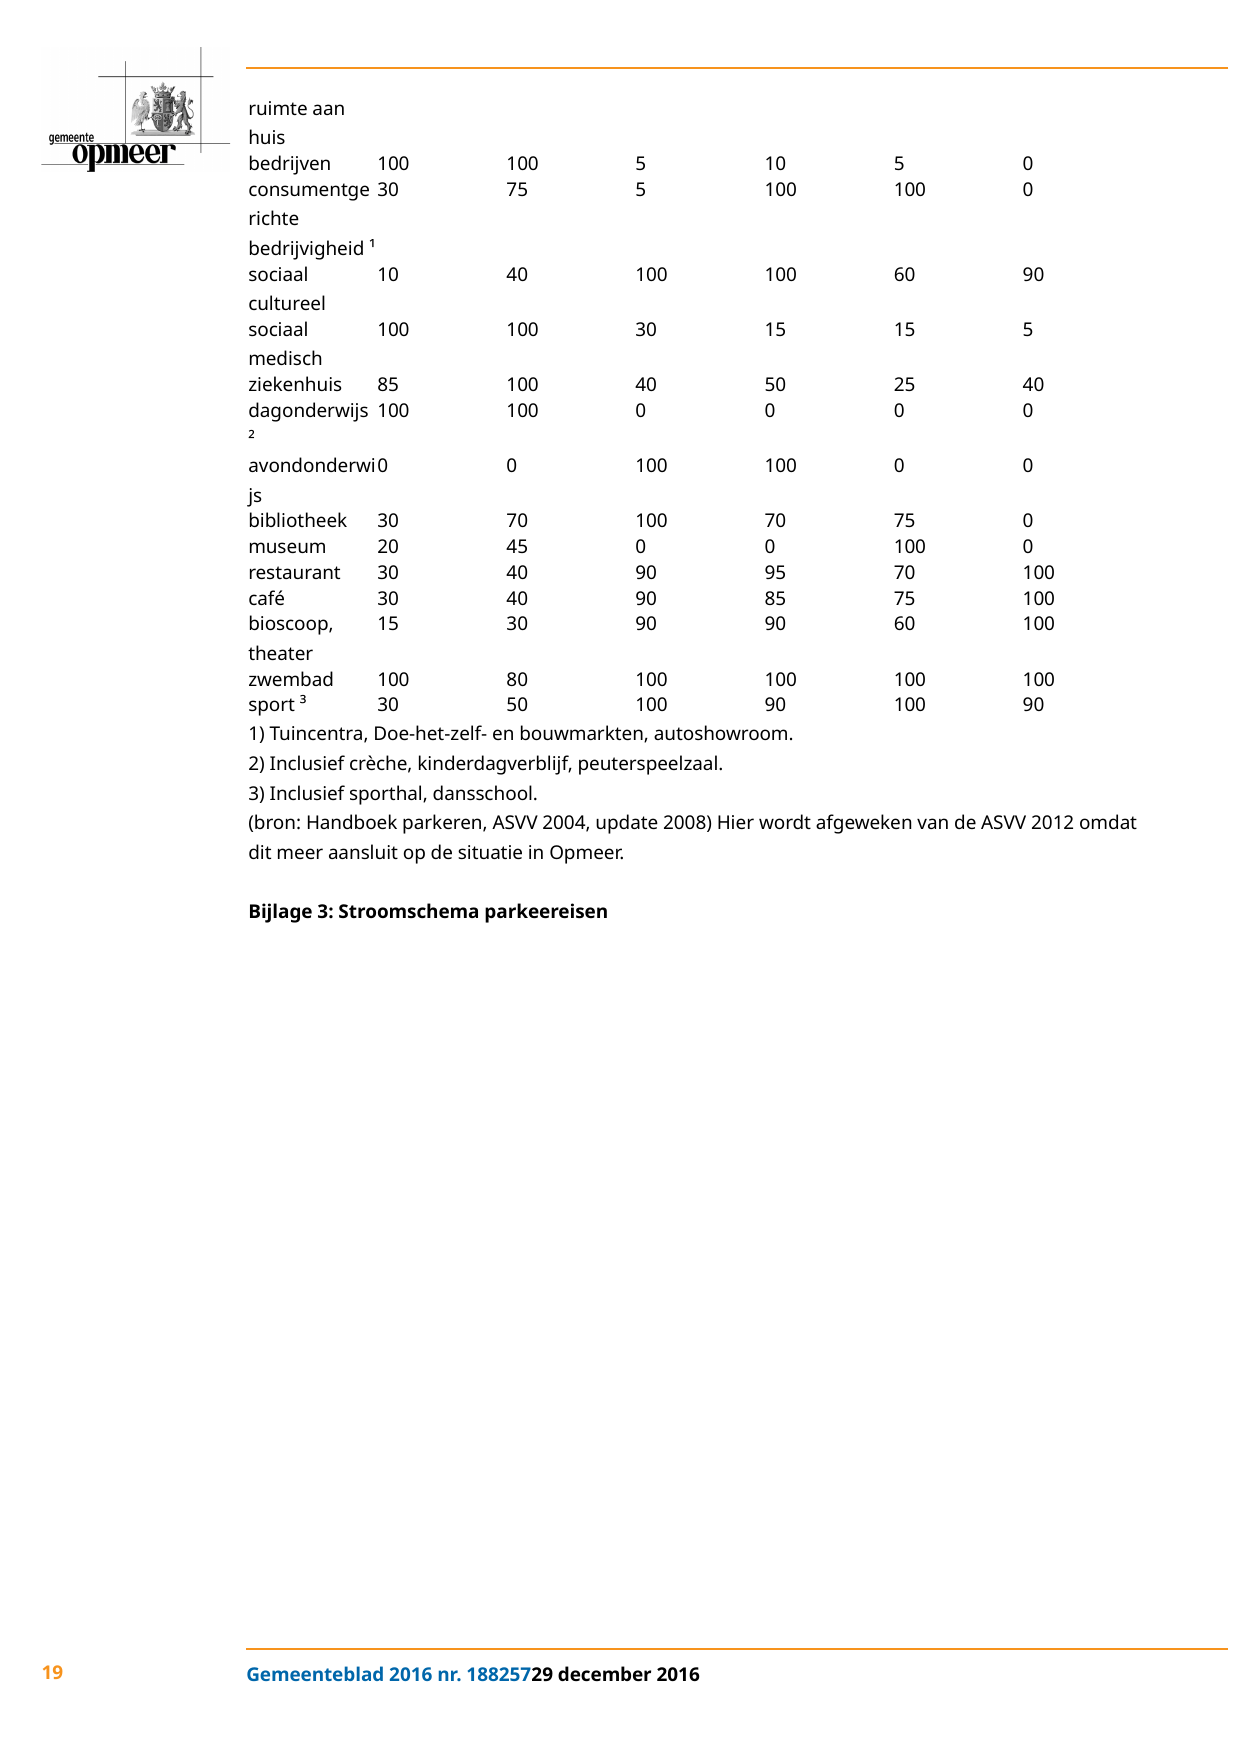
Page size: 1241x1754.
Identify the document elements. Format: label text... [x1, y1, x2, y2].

table_cell 15 [764, 316, 893, 371]
table_cell 85 [377, 371, 506, 397]
table_cell 100 [635, 508, 764, 533]
table_cell 0 [1023, 453, 1152, 508]
table_cell zwembad [248, 666, 377, 692]
table_cell bibliotheek [248, 508, 377, 533]
table_cell 90 [1023, 261, 1152, 316]
table_cell 90 [635, 585, 764, 611]
table_cell 5 [635, 176, 764, 261]
table_cell 90 [635, 611, 764, 666]
table_cell 60 [894, 611, 1022, 666]
table_cell 100 [894, 692, 1022, 717]
table_cell sport ³ [248, 692, 377, 717]
table_cell 90 [764, 611, 893, 666]
table_cell 0 [1023, 508, 1152, 533]
table_cell 30 [377, 176, 506, 261]
table_cell dagonderwijs ² [248, 397, 377, 452]
table_cell 40 [635, 371, 764, 397]
table_cell 90 [764, 692, 893, 717]
table_cell 100 [764, 453, 893, 508]
table_cell 30 [635, 316, 764, 371]
table_cell 100 [377, 150, 506, 176]
table_cell 70 [764, 508, 893, 533]
table_cell 0 [506, 453, 635, 508]
table_cell 100 [1023, 585, 1152, 611]
table_cell 100 [506, 397, 635, 452]
table_cell 30 [377, 692, 506, 717]
table_cell 100 [635, 261, 764, 316]
text 2) Inclusief crèche, kinderdagverblijf, peuterspeelzaal. [248, 750, 1152, 776]
table_cell 100 [1023, 611, 1152, 666]
table_cell 30 [377, 559, 506, 585]
table_cell 10 [377, 261, 506, 316]
text 1) Tuincentra, Doe-het-zelf- en bouwmarkten, autoshowroom. [248, 721, 1152, 746]
table_cell 60 [894, 261, 1022, 316]
table_cell sociaal cultureel [248, 261, 377, 316]
text 3) Inclusief sporthal, dansschool. [248, 780, 1152, 806]
table_cell consumentgerichte bedrijvigheid ¹ [248, 176, 377, 261]
table_cell bedrijven [248, 150, 377, 176]
table_cell 40 [1023, 371, 1152, 397]
table_cell 100 [377, 397, 506, 452]
table_cell 75 [894, 508, 1022, 533]
table_cell 10 [764, 150, 893, 176]
table_cell 40 [506, 559, 635, 585]
text Bijlage 3: Stroomschema parkeereisen [248, 898, 1152, 924]
table_cell 100 [506, 371, 635, 397]
table_cell 40 [506, 585, 635, 611]
table_cell 20 [377, 534, 506, 559]
table_cell 100 [635, 453, 764, 508]
table_cell 85 [764, 585, 893, 611]
table_cell 90 [635, 559, 764, 585]
table_cell [377, 95, 506, 150]
table_cell 80 [506, 666, 635, 692]
table_cell avondonderwijs [248, 453, 377, 508]
table_cell museum [248, 534, 377, 559]
table_cell 40 [506, 261, 635, 316]
table_cell 0 [764, 397, 893, 452]
table_cell 100 [764, 666, 893, 692]
table_cell 100 [1023, 666, 1152, 692]
table_cell café [248, 585, 377, 611]
table_cell 90 [1023, 692, 1152, 717]
table_cell 100 [377, 316, 506, 371]
table_cell 100 [506, 150, 635, 176]
table_cell sociaal medisch [248, 316, 377, 371]
table_cell 100 [894, 666, 1022, 692]
table_cell 100 [635, 666, 764, 692]
table_cell 15 [377, 611, 506, 666]
table_cell 0 [764, 534, 893, 559]
table_cell 100 [506, 316, 635, 371]
table_cell 75 [894, 585, 1022, 611]
table_cell [764, 95, 893, 150]
table_cell 5 [635, 150, 764, 176]
table_cell restaurant [248, 559, 377, 585]
table_cell 0 [377, 453, 506, 508]
table_cell ruimte aan huis [248, 95, 377, 150]
table_cell 30 [506, 611, 635, 666]
table_cell 0 [635, 534, 764, 559]
table_cell 100 [764, 261, 893, 316]
table_cell 100 [894, 176, 1022, 261]
table_cell 100 [764, 176, 893, 261]
table_cell bioscoop, theater [248, 611, 377, 666]
table_cell 100 [894, 534, 1022, 559]
table_cell 5 [894, 150, 1022, 176]
table_cell ziekenhuis [248, 371, 377, 397]
table_cell 100 [1023, 559, 1152, 585]
table_cell 30 [377, 585, 506, 611]
table_cell 5 [1023, 316, 1152, 371]
table_cell 95 [764, 559, 893, 585]
table_cell 0 [894, 453, 1022, 508]
table_cell 0 [635, 397, 764, 452]
table_cell 0 [894, 397, 1022, 452]
table_cell [1023, 95, 1152, 150]
table_cell 0 [1023, 397, 1152, 452]
table_cell 45 [506, 534, 635, 559]
table_cell 100 [377, 666, 506, 692]
table_cell 70 [506, 508, 635, 533]
table_cell 50 [764, 371, 893, 397]
table_cell [635, 95, 764, 150]
table_cell 75 [506, 176, 635, 261]
table_cell 25 [894, 371, 1022, 397]
table_cell 70 [894, 559, 1022, 585]
table_cell 100 [635, 692, 764, 717]
table_cell 0 [1023, 150, 1152, 176]
table_cell 15 [894, 316, 1022, 371]
table_cell 0 [1023, 534, 1152, 559]
table_cell 0 [1023, 176, 1152, 261]
table_cell 50 [506, 692, 635, 717]
table_cell [894, 95, 1022, 150]
table_cell 30 [377, 508, 506, 533]
text (bron: Handboek parkeren, ASVV 2004, update 2008) Hier wordt afgeweken van de ASVV 2012 omdat dit meer aansluit op de situatie in Opmeer. [248, 809, 1152, 865]
table_cell [506, 95, 635, 150]
picture [41, 47, 231, 172]
